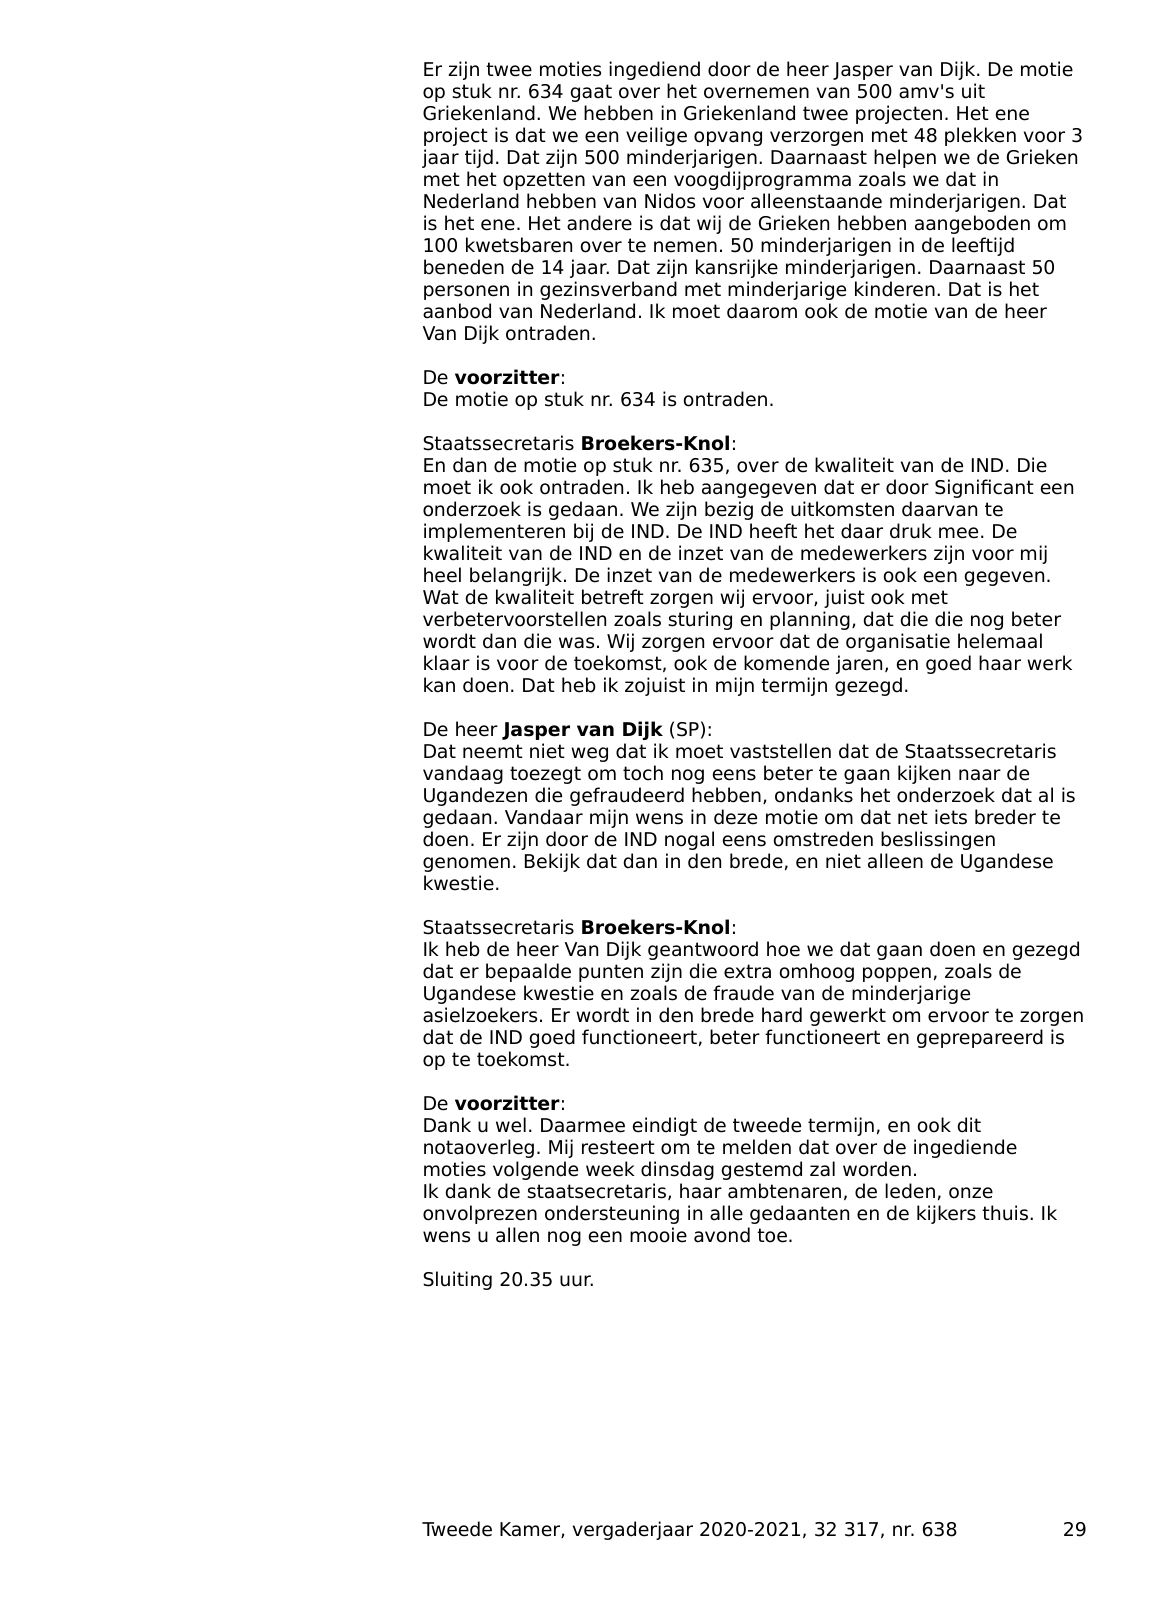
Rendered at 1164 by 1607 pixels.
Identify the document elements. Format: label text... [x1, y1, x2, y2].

text Sluiting 20.35 uur. [422, 1269, 1087, 1291]
text Ik heb de heer Van Dijk geantwoord hoe we dat gaan doen en gezegd dat er bepaalde punten zijn die extra omhoog poppen, zoals de Ugandese kwestie en zoals de fraude van de minderjarige asielzoekers. Er wordt in den brede hard gewerkt om ervoor te zorgen dat de IND goed functioneert, beter functioneert en geprepareerd is op te toekomst. [422, 939, 1087, 1071]
text De voorzitter: [422, 1093, 1087, 1115]
text De voorzitter: [422, 367, 1087, 389]
text Staatssecretaris Broekers-Knol: [422, 917, 1087, 939]
text Dank u wel. Daarmee eindigt de tweede termijn, en ook dit notaoverleg. Mij resteert om te melden dat over de ingediende moties volgende week dinsdag gestemd zal worden. [422, 1115, 1087, 1181]
text Staatssecretaris Broekers-Knol: [422, 433, 1087, 455]
text En dan de motie op stuk nr. 635, over de kwaliteit van de IND. Die moet ik ook ontraden. Ik heb aangegeven dat er door Significant een onderzoek is gedaan. We zijn bezig de uitkomsten daarvan te implementeren bij de IND. De IND heeft het daar druk mee. De kwaliteit van de IND en de inzet van de medewerkers zijn voor mij heel belangrijk. De inzet van de medewerkers is ook een gegeven. Wat de kwaliteit betreft zorgen wij ervoor, juist ook met verbetervoorstellen zoals sturing en planning, dat die die nog beter wordt dan die was. Wij zorgen ervoor dat de organisatie helemaal klaar is voor de toekomst, ook de komende jaren, en goed haar werk kan doen. Dat heb ik zojuist in mijn termijn gezegd. [422, 455, 1087, 697]
text De heer Jasper van Dijk (SP): [422, 719, 1087, 741]
text Ik dank de staatsecretaris, haar ambtenaren, de leden, onze onvolprezen ondersteuning in alle gedaanten en de kijkers thuis. Ik wens u allen nog een mooie avond toe. [422, 1181, 1087, 1247]
text Er zijn twee moties ingediend door de heer Jasper van Dijk. De motie op stuk nr. 634 gaat over het overnemen van 500 amv's uit Griekenland. We hebben in Griekenland twee projecten. Het ene project is dat we een veilige opvang verzorgen met 48 plekken voor 3 jaar tijd. Dat zijn 500 minderjarigen. Daarnaast helpen we de Grieken met het opzetten van een voogdijprogramma zoals we dat in Nederland hebben van Nidos voor alleenstaande minderjarigen. Dat is het ene. Het andere is dat wij de Grieken hebben aangeboden om 100 kwetsbaren over te nemen. 50 minderjarigen in de leeftijd beneden de 14 jaar. Dat zijn kansrijke minderjarigen. Daarnaast 50 personen in gezinsverband met minderjarige kinderen. Dat is het aanbod van Nederland. Ik moet daarom ook de motie van de heer Van Dijk ontraden. [422, 59, 1087, 345]
text Dat neemt niet weg dat ik moet vaststellen dat de Staatssecretaris vandaag toezegt om toch nog eens beter te gaan kijken naar de Ugandezen die gefraudeerd hebben, ondanks het onderzoek dat al is gedaan. Vandaar mijn wens in deze motie om dat net iets breder te doen. Er zijn door de IND nogal eens omstreden beslissingen genomen. Bekijk dat dan in den brede, en niet alleen de Ugandese kwestie. [422, 741, 1087, 895]
text De motie op stuk nr. 634 is ontraden. [422, 389, 1087, 411]
